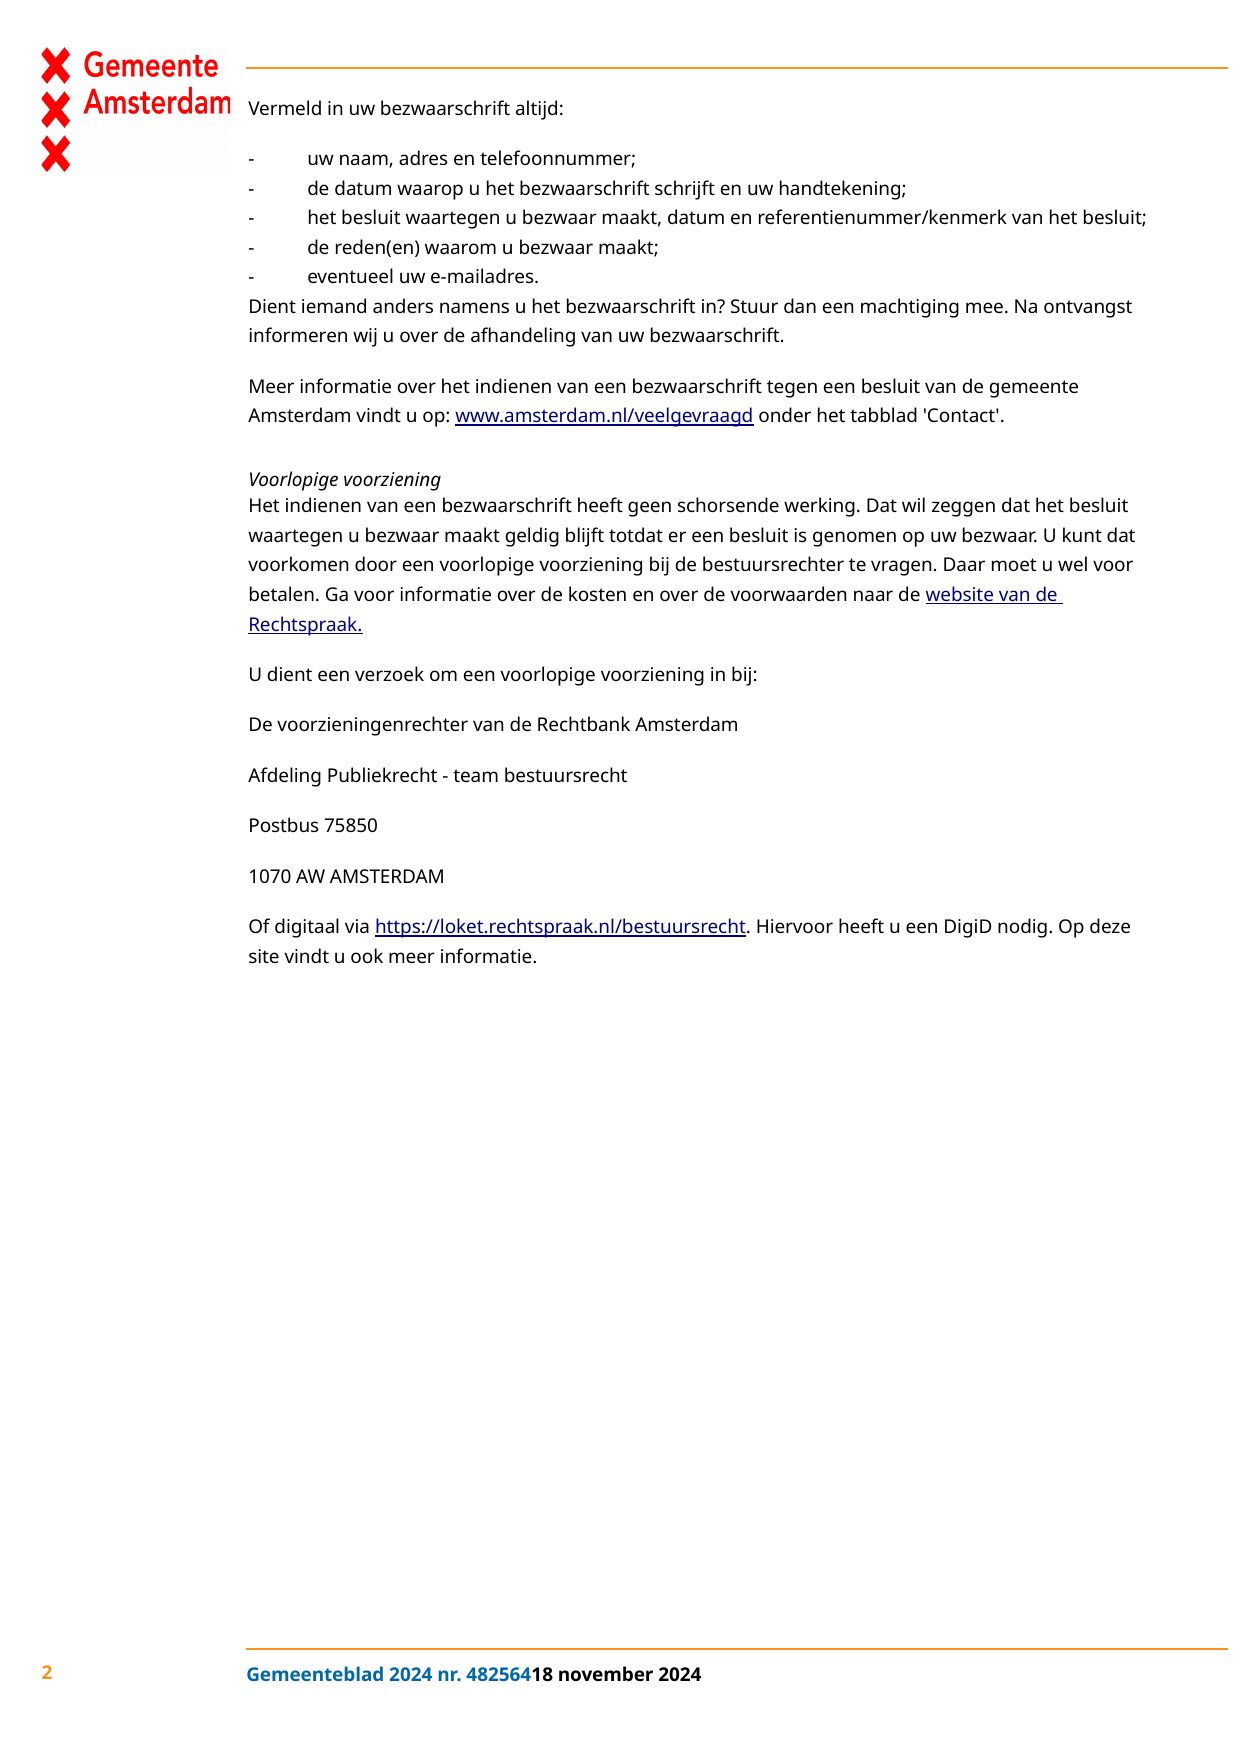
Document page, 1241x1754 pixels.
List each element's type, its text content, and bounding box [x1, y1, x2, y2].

text Postbus 75850 [248, 812, 1152, 838]
list uw naam, adres en telefoonnummer; [248, 145, 1152, 171]
list de datum waarop u het bezwaarschrift schrijft en uw handtekening; [248, 175, 1152, 201]
text Het indienen van een bezwaarschrift heeft geen schorsende werking. Dat wil zeggen dat het besluit waartegen u bezwaar maakt geldig blijft totdat er een besluit is genomen op uw bezwaar. U kunt dat voorkomen door een voorlopige voorziening bij de bestuursrechter te vragen. Daar moet u wel voor betalen. Ga voor informatie over de kosten en over de voorwaarden naar de website van de Rechtspraak. [248, 492, 1152, 636]
text Of digitaal via https://loket.rechtspraak.nl/bestuursrecht. Hiervoor heeft u een DigiD nodig. Op deze site vindt u ook meer informatie. [248, 913, 1152, 968]
text Dient iemand anders namens u het bezwaarschrift in? Stuur dan een machtiging mee. Na ontvangst informeren wij u over de afhandeling van uw bezwaarschrift. [248, 293, 1152, 348]
text De voorzieningenrechter van de Rechtbank Amsterdam [248, 712, 1152, 737]
picture [41, 47, 231, 172]
text 1070 AW AMSTERDAM [248, 863, 1152, 888]
text Vermeld in uw bezwaarschrift altijd: [248, 95, 1152, 121]
text Afdeling Publiekrecht - team bestuursrecht [248, 762, 1152, 788]
text Meer informatie over het indienen van een bezwaarschrift tegen een besluit van de gemeente Amsterdam vindt u op: www.amsterdam.nl/veelgevraagd onder het tabblad 'Contact'. [248, 373, 1152, 428]
list het besluit waartegen u bezwaar maakt, datum en referentienummer/kenmerk van het besluit; [248, 204, 1152, 230]
text U dient een verzoek om een voorlopige voorziening in bij: [248, 661, 1152, 687]
list de reden(en) waarom u bezwaar maakt; [248, 234, 1152, 260]
text Voorlopige voorziening [248, 467, 1152, 492]
list eventueel uw e-mailadres. [248, 263, 1152, 289]
